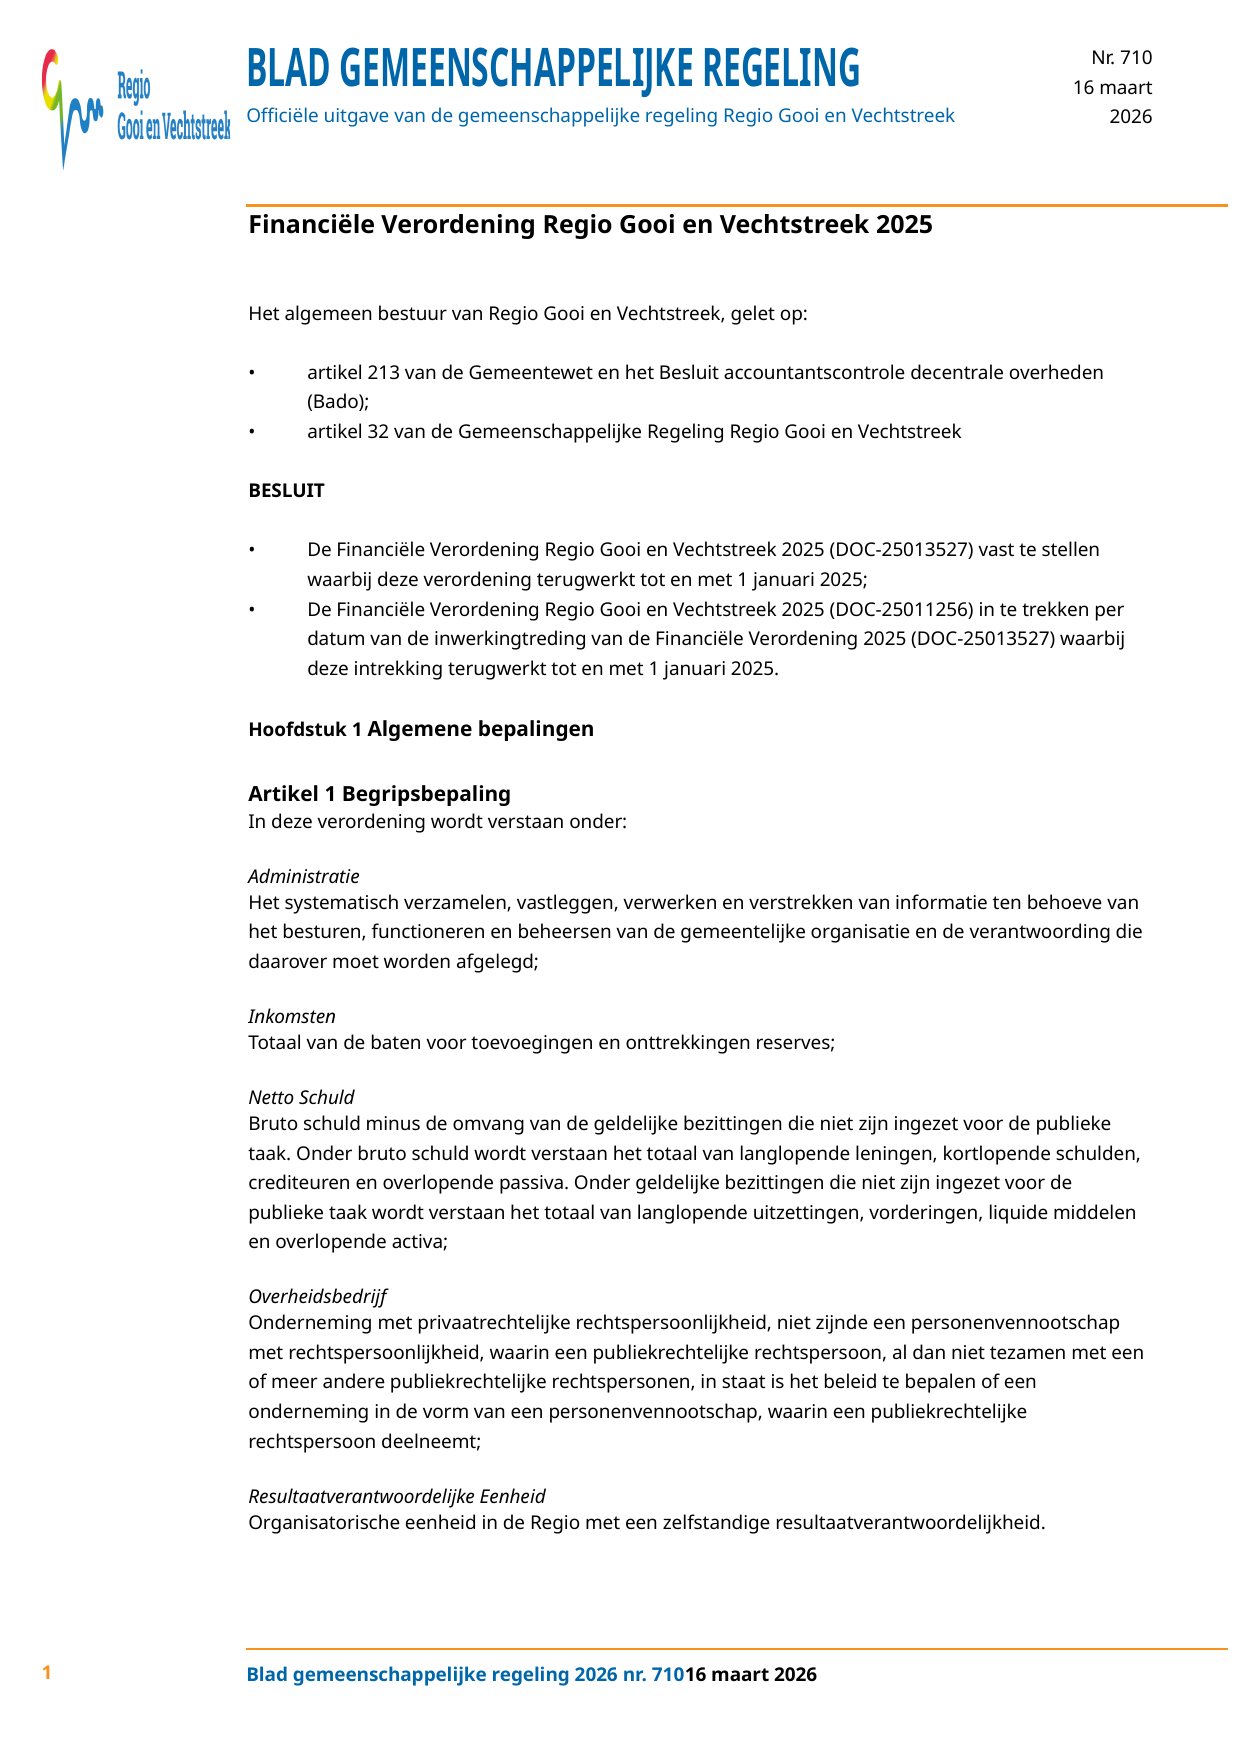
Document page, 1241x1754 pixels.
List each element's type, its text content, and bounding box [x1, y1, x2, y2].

text In deze verordening wordt verstaan onder: [248, 808, 1152, 833]
text Hoofdstuk 1 Algemene bepalingen [248, 714, 1152, 742]
list artikel 213 van de Gemeentewet en het Besluit accountantscontrole decentrale overheden (Bado); [248, 359, 1152, 414]
text BESLUIT [248, 477, 1152, 503]
text Organisatorische eenheid in de Regio met een zelfstandige resultaatverantwoordelijkheid. [248, 1509, 1152, 1534]
text Administratie [248, 863, 1152, 889]
text Inkomsten [248, 1003, 1152, 1029]
text Resultaatverantwoordelijke Eenheid [248, 1483, 1152, 1509]
text Het systematisch verzamelen, vastleggen, verwerken en verstrekken van informatie ten behoeve van het besturen, functioneren en beheersen van de gemeentelijke organisatie en de verantwoording die daarover moet worden afgelegd; [248, 889, 1152, 974]
list De Financiële Verordening Regio Gooi en Vechtstreek 2025 (DOC-25011256) in te trekken per datum van de inwerkingtreding van de Financiële Verordening 2025 (DOC-25013527) waarbij deze intrekking terugwerkt tot en met 1 januari 2025. [248, 596, 1152, 681]
text Financiële Verordening Regio Gooi en Vechtstreek 2025 [248, 207, 1152, 241]
text Het algemeen bestuur van Regio Gooi en Vechtstreek, gelet op: [248, 300, 1152, 326]
text Onderneming met privaatrechtelijke rechtspersoonlijkheid, niet zijnde een personenvennootschap met rechtspersoonlijkheid, waarin een publiekrechtelijke rechtspersoon, al dan niet tezamen met een of meer andere publiekrechtelijke rechtspersonen, in staat is het beleid te bepalen of een onderneming in de vorm van een personenvennootschap, waarin een publiekrechtelijke rechtspersoon deelneemt; [248, 1309, 1152, 1453]
text Artikel 1 Begripsbepaling [248, 779, 1152, 808]
list artikel 32 van de Gemeenschappelijke Regeling Regio Gooi en Vechtstreek [248, 418, 1152, 444]
text Overheidsbedrijf [248, 1284, 1152, 1309]
picture [41, 47, 231, 172]
text Netto Schuld [248, 1084, 1152, 1110]
text Bruto schuld minus de omvang van de geldelijke bezittingen die niet zijn ingezet voor de publieke taak. Onder bruto schuld wordt verstaan het totaal van langlopende leningen, kortlopende schulden, crediteuren en overlopende passiva. Onder geldelijke bezittingen die niet zijn ingezet voor de publieke taak wordt verstaan het totaal van langlopende uitzettingen, vorderingen, liquide middelen en overlopende activa; [248, 1110, 1152, 1254]
list De Financiële Verordening Regio Gooi en Vechtstreek 2025 (DOC-25013527) vast te stellen waarbij deze verordening terugwerkt tot en met 1 januari 2025; [248, 537, 1152, 592]
text Totaal van de baten voor toevoegingen en onttrekkingen reserves; [248, 1029, 1152, 1055]
